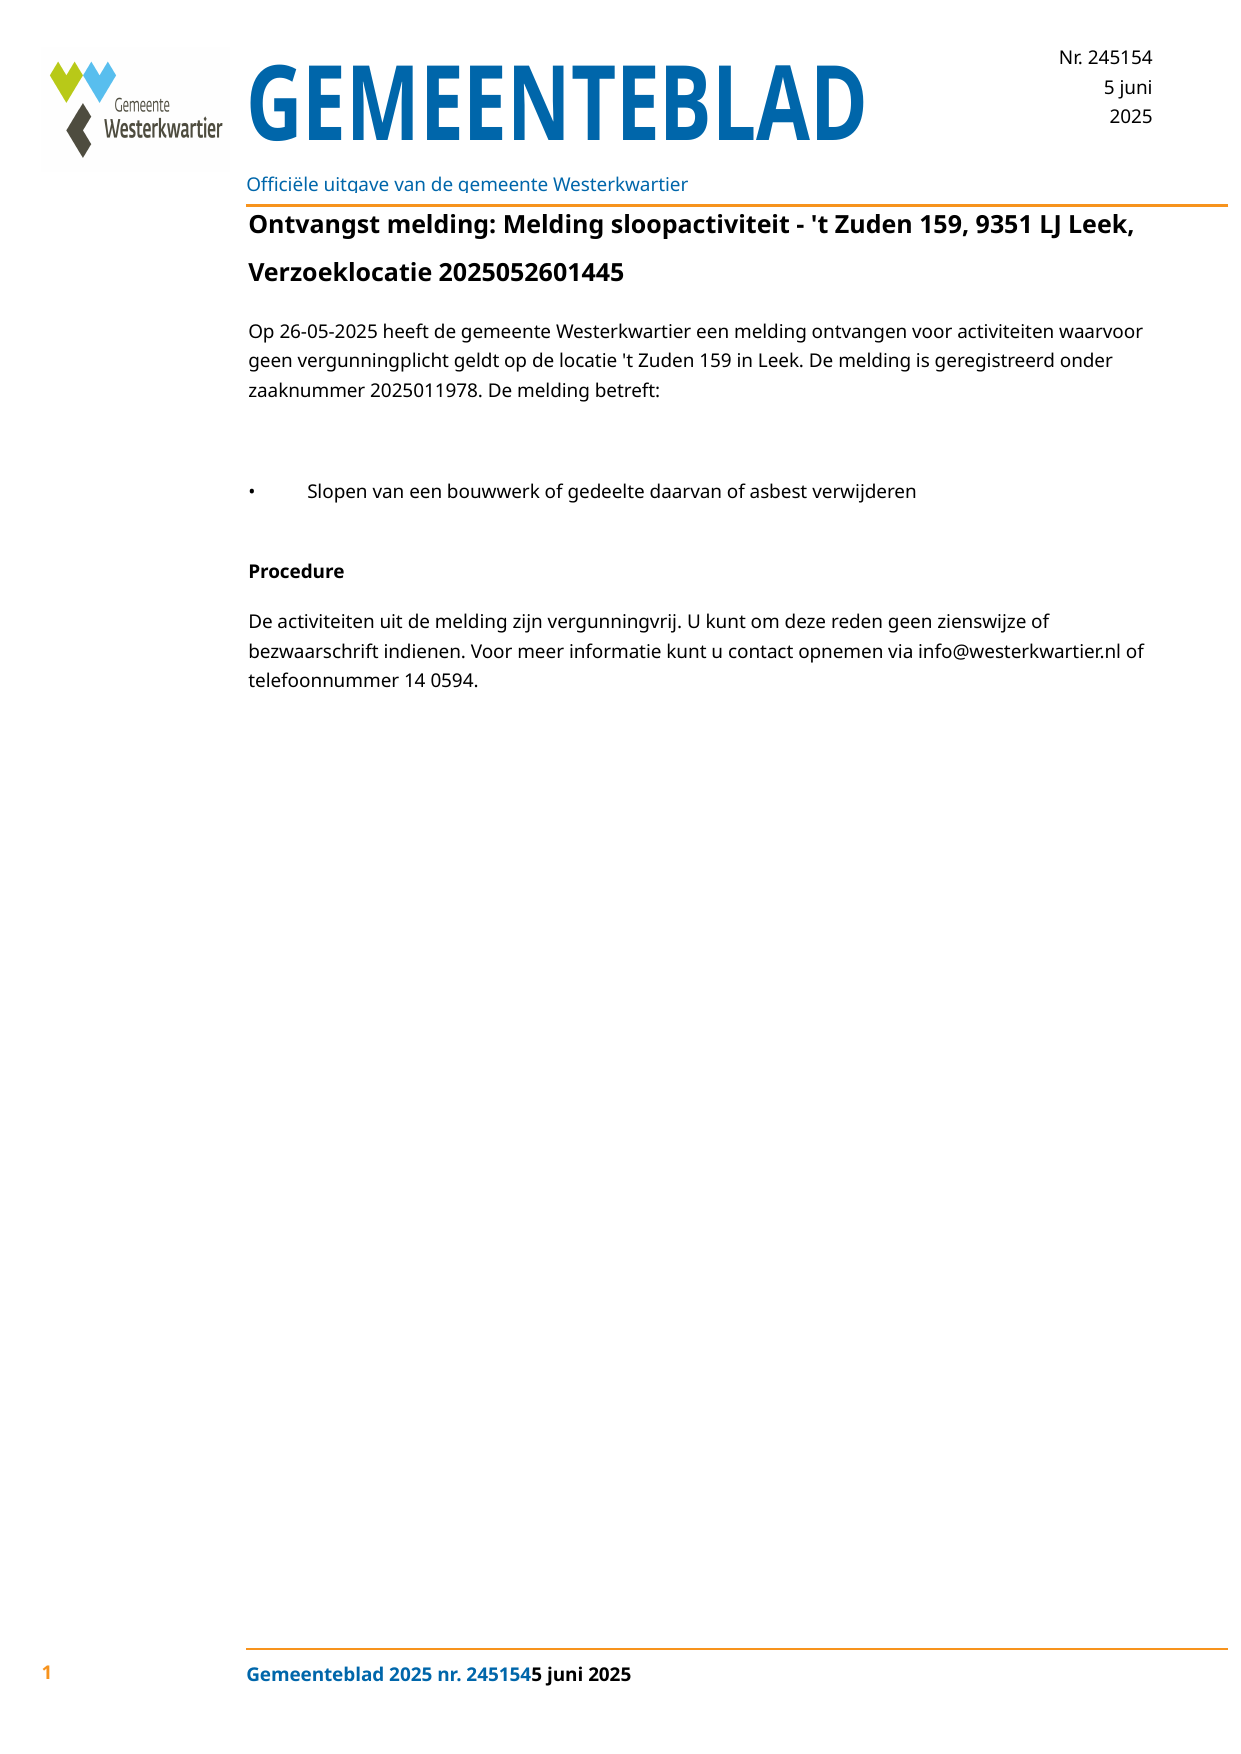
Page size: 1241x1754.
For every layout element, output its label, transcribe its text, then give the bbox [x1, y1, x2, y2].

picture [41, 47, 231, 172]
list Slopen van een bouwwerk of gedeelte daarvan of asbest verwijderen [248, 478, 1152, 504]
text Ontvangst melding: Melding sloopactiviteit - 't Zuden 159, 9351 LJ Leek, Verzoeklocatie 2025052601445 [248, 207, 1152, 288]
text Procedure [248, 558, 1152, 584]
text Op 26-05-2025 heeft de gemeente Westerkwartier een melding ontvangen voor activiteiten waarvoor geen vergunningplicht geldt op de locatie 't Zuden 159 in Leek. De melding is geregistreerd onder zaaknummer 2025011978. De melding betreft: [248, 318, 1152, 403]
text De activiteiten uit de melding zijn vergunningvrij. U kunt om deze reden geen zienswijze of bezwaarschrift indienen. Voor meer informatie kunt u contact opnemen via info@westerkwartier.nl of telefoonnummer 14 0594. [248, 608, 1152, 693]
